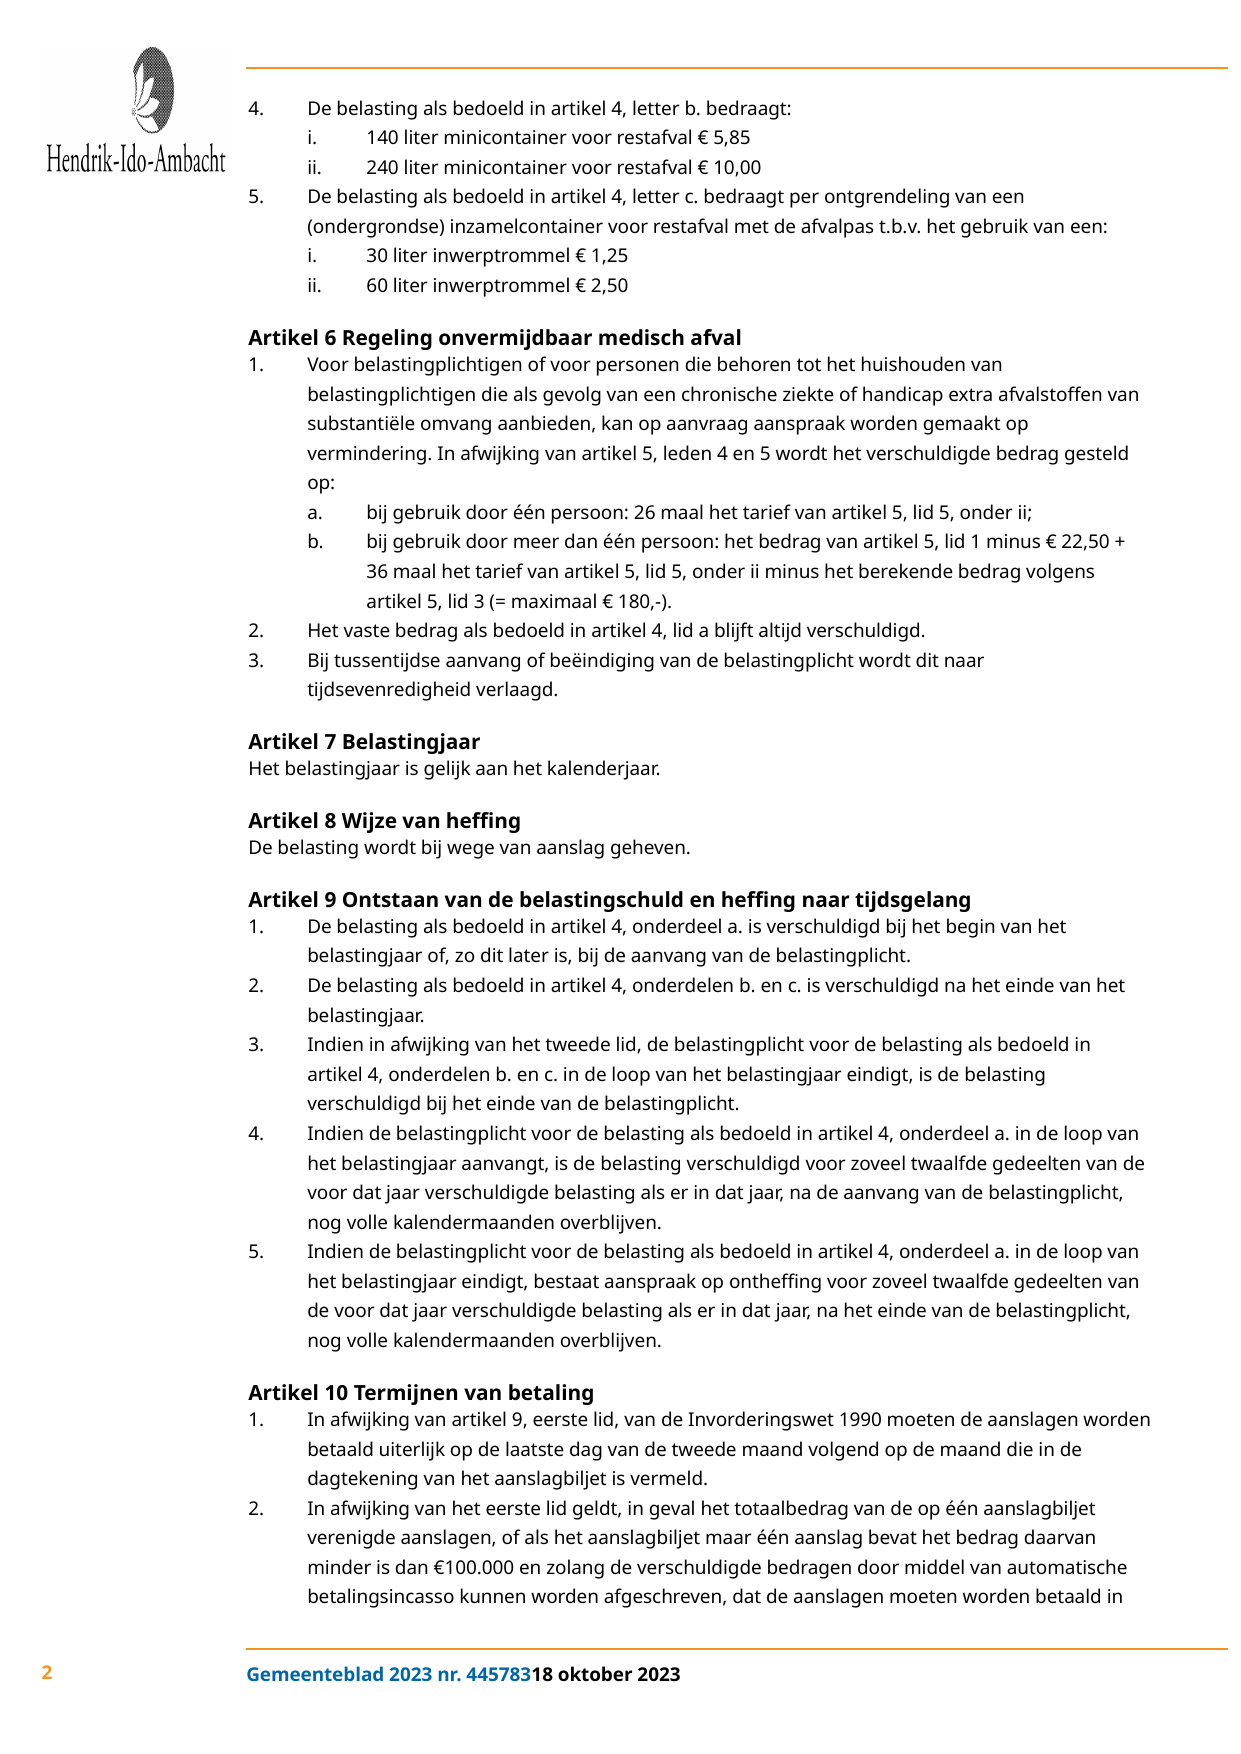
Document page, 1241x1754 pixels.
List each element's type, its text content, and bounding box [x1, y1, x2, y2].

list De belasting als bedoeld in artikel 4, onderdelen b. en c. is verschuldigd na het einde van het belastingjaar. [248, 972, 1152, 1028]
list Het vaste bedrag als bedoeld in artikel 4, lid a blijft altijd verschuldigd. [248, 617, 1152, 643]
list De belasting als bedoeld in artikel 4, letter c. bedraagt per ontgrendeling van een (ondergrondse) inzamelcontainer voor restafval met de afvalpas t.b.v. het gebruik van een: [248, 183, 1152, 239]
list De belasting als bedoeld in artikel 4, letter b. bedraagt: [248, 95, 1152, 121]
list Bij tussentijdse aanvang of beëindiging van de belastingplicht wordt dit naar tijdsevenredigheid verlaagd. [248, 647, 1152, 702]
list In afwijking van het eerste lid geldt, in geval het totaalbedrag van de op één aanslagbiljet verenigde aanslagen, of als het aanslagbiljet maar één aanslag bevat het bedrag daarvan minder is dan €100.000 en zolang de verschuldigde bedragen door middel van automatische betalingsincasso kunnen worden afgeschreven, dat de aanslagen moeten worden betaald in [248, 1495, 1152, 1609]
text Artikel 9 Ontstaan van de belastingschuld en heffing naar tijdsgelang [248, 885, 1152, 913]
list De belasting als bedoeld in artikel 4, onderdeel a. is verschuldigd bij het begin van het belastingjaar of, zo dit later is, bij de aanvang van de belastingplicht. [248, 913, 1152, 968]
list Indien de belastingplicht voor de belasting als bedoeld in artikel 4, onderdeel a. in de loop van het belastingjaar aanvangt, is de belasting verschuldigd voor zoveel twaalfde gedeelten van de voor dat jaar verschuldigde belasting als er in dat jaar, na de aanvang van de belastingplicht, nog volle kalendermaanden overblijven. [248, 1120, 1152, 1235]
list bij gebruik door één persoon: 26 maal het tarief van artikel 5, lid 5, onder ii; [307, 499, 1152, 525]
list Indien de belastingplicht voor de belasting als bedoeld in artikel 4, onderdeel a. in de loop van het belastingjaar eindigt, bestaat aanspraak op ontheffing voor zoveel twaalfde gedeelten van de voor dat jaar verschuldigde belasting als er in dat jaar, na het einde van de belastingplicht, nog volle kalendermaanden overblijven. [248, 1238, 1152, 1353]
text De belasting wordt bij wege van aanslag geheven. [248, 834, 1152, 860]
list In afwijking van artikel 9, eerste lid, van de Invorderingswet 1990 moeten de aanslagen worden betaald uiterlijk op de laatste dag van de tweede maand volgend op de maand die in de dagtekening van het aanslagbiljet is vermeld. [248, 1406, 1152, 1491]
list 140 liter minicontainer voor restafval € 5,85 [307, 124, 1152, 150]
list Indien in afwijking van het tweede lid, de belastingplicht voor de belasting als bedoeld in artikel 4, onderdelen b. en c. in de loop van het belastingjaar eindigt, is de belasting verschuldigd bij het einde van de belastingplicht. [248, 1031, 1152, 1116]
text Artikel 7 Belastingjaar [248, 727, 1152, 755]
text Artikel 6 Regeling onvermijdbaar medisch afval [248, 323, 1152, 351]
text Het belastingjaar is gelijk aan het kalenderjaar. [248, 755, 1152, 781]
list 240 liter minicontainer voor restafval € 10,00 [307, 154, 1152, 180]
list bij gebruik door meer dan één persoon: het bedrag van artikel 5, lid 1 minus € 22,50 + 36 maal het tarief van artikel 5, lid 5, onder ii minus het berekende bedrag volgens artikel 5, lid 3 (= maximaal € 180,-). [307, 529, 1152, 613]
text Artikel 8 Wijze van heffing [248, 806, 1152, 834]
text Artikel 10 Termijnen van betaling [248, 1378, 1152, 1406]
list 30 liter inwerptrommel € 1,25 [307, 243, 1152, 268]
picture [41, 47, 231, 172]
list Voor belastingplichtigen of voor personen die behoren tot het huishouden van belastingplichtigen die als gevolg van een chronische ziekte of handicap extra afvalstoffen van substantiële omvang aanbieden, kan op aanvraag aanspraak worden gemaakt op vermindering. In afwijking van artikel 5, leden 4 en 5 wordt het verschuldigde bedrag gesteld op: [248, 351, 1152, 495]
list 60 liter inwerptrommel € 2,50 [307, 272, 1152, 298]
